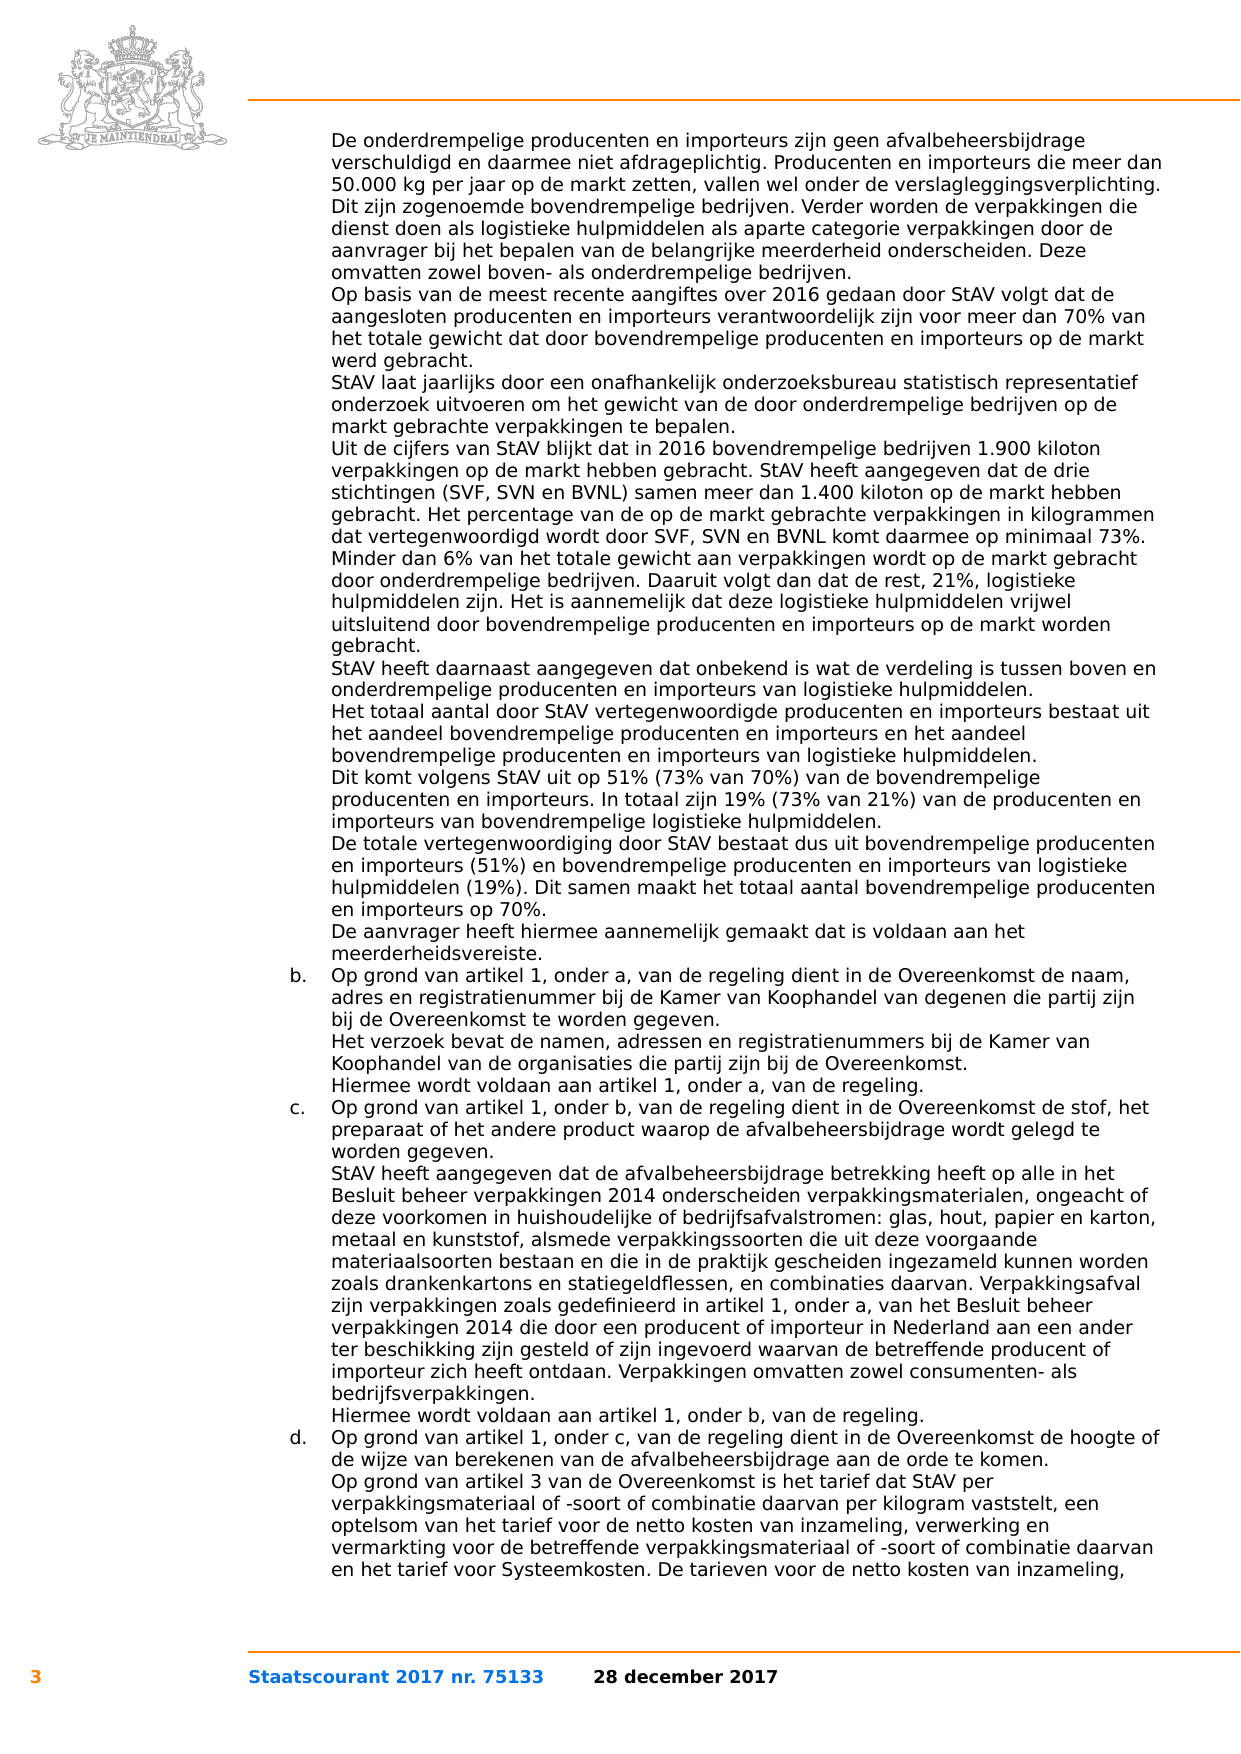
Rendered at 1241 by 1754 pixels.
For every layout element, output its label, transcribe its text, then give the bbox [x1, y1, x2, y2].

text StAV laat jaarlijks door een onafhankelijk onderzoeksbureau statistisch representatief onderzoek uitvoeren om het gewicht van de door onderdrempelige bedrijven op de markt gebrachte verpakkingen te bepalen. [331, 372, 1163, 438]
text De aanvrager heeft hiermee aannemelijk gemaakt dat is voldaan aan het meerderheidsvereiste. [331, 921, 1163, 965]
text c. Op grond van artikel 1, onder b, van de regeling dient in de Overeenkomst de stof, het preparaat of het andere product waarop de afvalbeheersbijdrage wordt gelegd te worden gegeven. [289, 1097, 1163, 1163]
text Op basis van de meest recente aangiftes over 2016 gedaan door StAV volgt dat de aangesloten producenten en importeurs verantwoordelijk zijn voor meer dan 70% van het totale gewicht dat door bovendrempelige producenten en importeurs op de markt werd gebracht. [331, 284, 1163, 372]
picture [38, 25, 227, 150]
text Dit komt volgens StAV uit op 51% (73% van 70%) van de bovendrempelige producenten en importeurs. In totaal zijn 19% (73% van 21%) van de producenten en importeurs van bovendrempelige logistieke hulpmiddelen. [331, 767, 1163, 833]
text Hiermee wordt voldaan aan artikel 1, onder b, van de regeling. [331, 1405, 1163, 1427]
text StAV heeft aangegeven dat de afvalbeheersbijdrage betrekking heeft op alle in het Besluit beheer verpakkingen 2014 onderscheiden verpakkingsmaterialen, ongeacht of deze voorkomen in huishoudelijke of bedrijfsafvalstromen: glas, hout, papier en karton, metaal en kunststof, alsmede verpakkingssoorten die uit deze voorgaande materiaalsoorten bestaan en die in de praktijk gescheiden ingezameld kunnen worden zoals drankenkartons en statiegeldflessen, en combinaties daarvan. Verpakkingsafval zijn verpakkingen zoals gedefinieerd in artikel 1, onder a, van het Besluit beheer verpakkingen 2014 die door een producent of importeur in Nederland aan een ander ter beschikking zijn gesteld of zijn ingevoerd waarvan de betreffende producent of importeur zich heeft ontdaan. Verpakkingen omvatten zowel consumenten- als bedrijfsverpakkingen. [331, 1163, 1163, 1405]
text Minder dan 6% van het totale gewicht aan verpakkingen wordt op de markt gebracht door onderdrempelige bedrijven. Daaruit volgt dan dat de rest, 21%, logistieke hulpmiddelen zijn. Het is aannemelijk dat deze logistieke hulpmiddelen vrijwel uitsluitend door bovendrempelige producenten en importeurs op de markt worden gebracht. [331, 547, 1163, 657]
text Uit de cijfers van StAV blijkt dat in 2016 bovendrempelige bedrijven 1.900 kiloton verpakkingen op de markt hebben gebracht. StAV heeft aangegeven dat de drie stichtingen (SVF, SVN en BVNL) samen meer dan 1.400 kiloton op de markt hebben gebracht. Het percentage van de op de markt gebrachte verpakkingen in kilogrammen dat vertegenwoordigd wordt door SVF, SVN en BVNL komt daarmee op minimaal 73%. [331, 438, 1163, 547]
text De onderdrempelige producenten en importeurs zijn geen afvalbeheersbijdrage verschuldigd en daarmee niet afdrageplichtig. Producenten en importeurs die meer dan 50.000 kg per jaar op de markt zetten, vallen wel onder de verslagleggingsverplichting. Dit zijn zogenoemde bovendrempelige bedrijven. Verder worden de verpakkingen die dienst doen als logistieke hulpmiddelen als aparte categorie verpakkingen door de aanvrager bij het bepalen van de belangrijke meerderheid onderscheiden. Deze omvatten zowel boven- als onderdrempelige bedrijven. [331, 130, 1163, 284]
text d. Op grond van artikel 1, onder c, van de regeling dient in de Overeenkomst de hoogte of de wijze van berekenen van de afvalbeheersbijdrage aan de orde te komen. [289, 1427, 1163, 1471]
text Het verzoek bevat de namen, adressen en registratienummers bij de Kamer van Koophandel van de organisaties die partij zijn bij de Overeenkomst. [331, 1031, 1163, 1075]
text De totale vertegenwoordiging door StAV bestaat dus uit bovendrempelige producenten en importeurs (51%) en bovendrempelige producenten en importeurs van logistieke hulpmiddelen (19%). Dit samen maakt het totaal aantal bovendrempelige producenten en importeurs op 70%. [331, 833, 1163, 921]
text Het totaal aantal door StAV vertegenwoordigde producenten en importeurs bestaat uit het aandeel bovendrempelige producenten en importeurs en het aandeel bovendrempelige producenten en importeurs van logistieke hulpmiddelen. [331, 701, 1163, 767]
text Hiermee wordt voldaan aan artikel 1, onder a, van de regeling. [331, 1075, 1163, 1097]
text StAV heeft daarnaast aangegeven dat onbekend is wat de verdeling is tussen boven en onderdrempelige producenten en importeurs van logistieke hulpmiddelen. [331, 657, 1163, 701]
text Op grond van artikel 3 van de Overeenkomst is het tarief dat StAV per verpakkingsmateriaal of -soort of combinatie daarvan per kilogram vaststelt, een optelsom van het tarief voor de netto kosten van inzameling, verwerking en vermarkting voor de betreffende verpakkingsmateriaal of -soort of combinatie daarvan en het tarief voor Systeemkosten. De tarieven voor de netto kosten van inzameling, [331, 1471, 1163, 1581]
text b. Op grond van artikel 1, onder a, van de regeling dient in de Overeenkomst de naam, adres en registratienummer bij de Kamer van Koophandel van degenen die partij zijn bij de Overeenkomst te worden gegeven. [289, 965, 1163, 1031]
